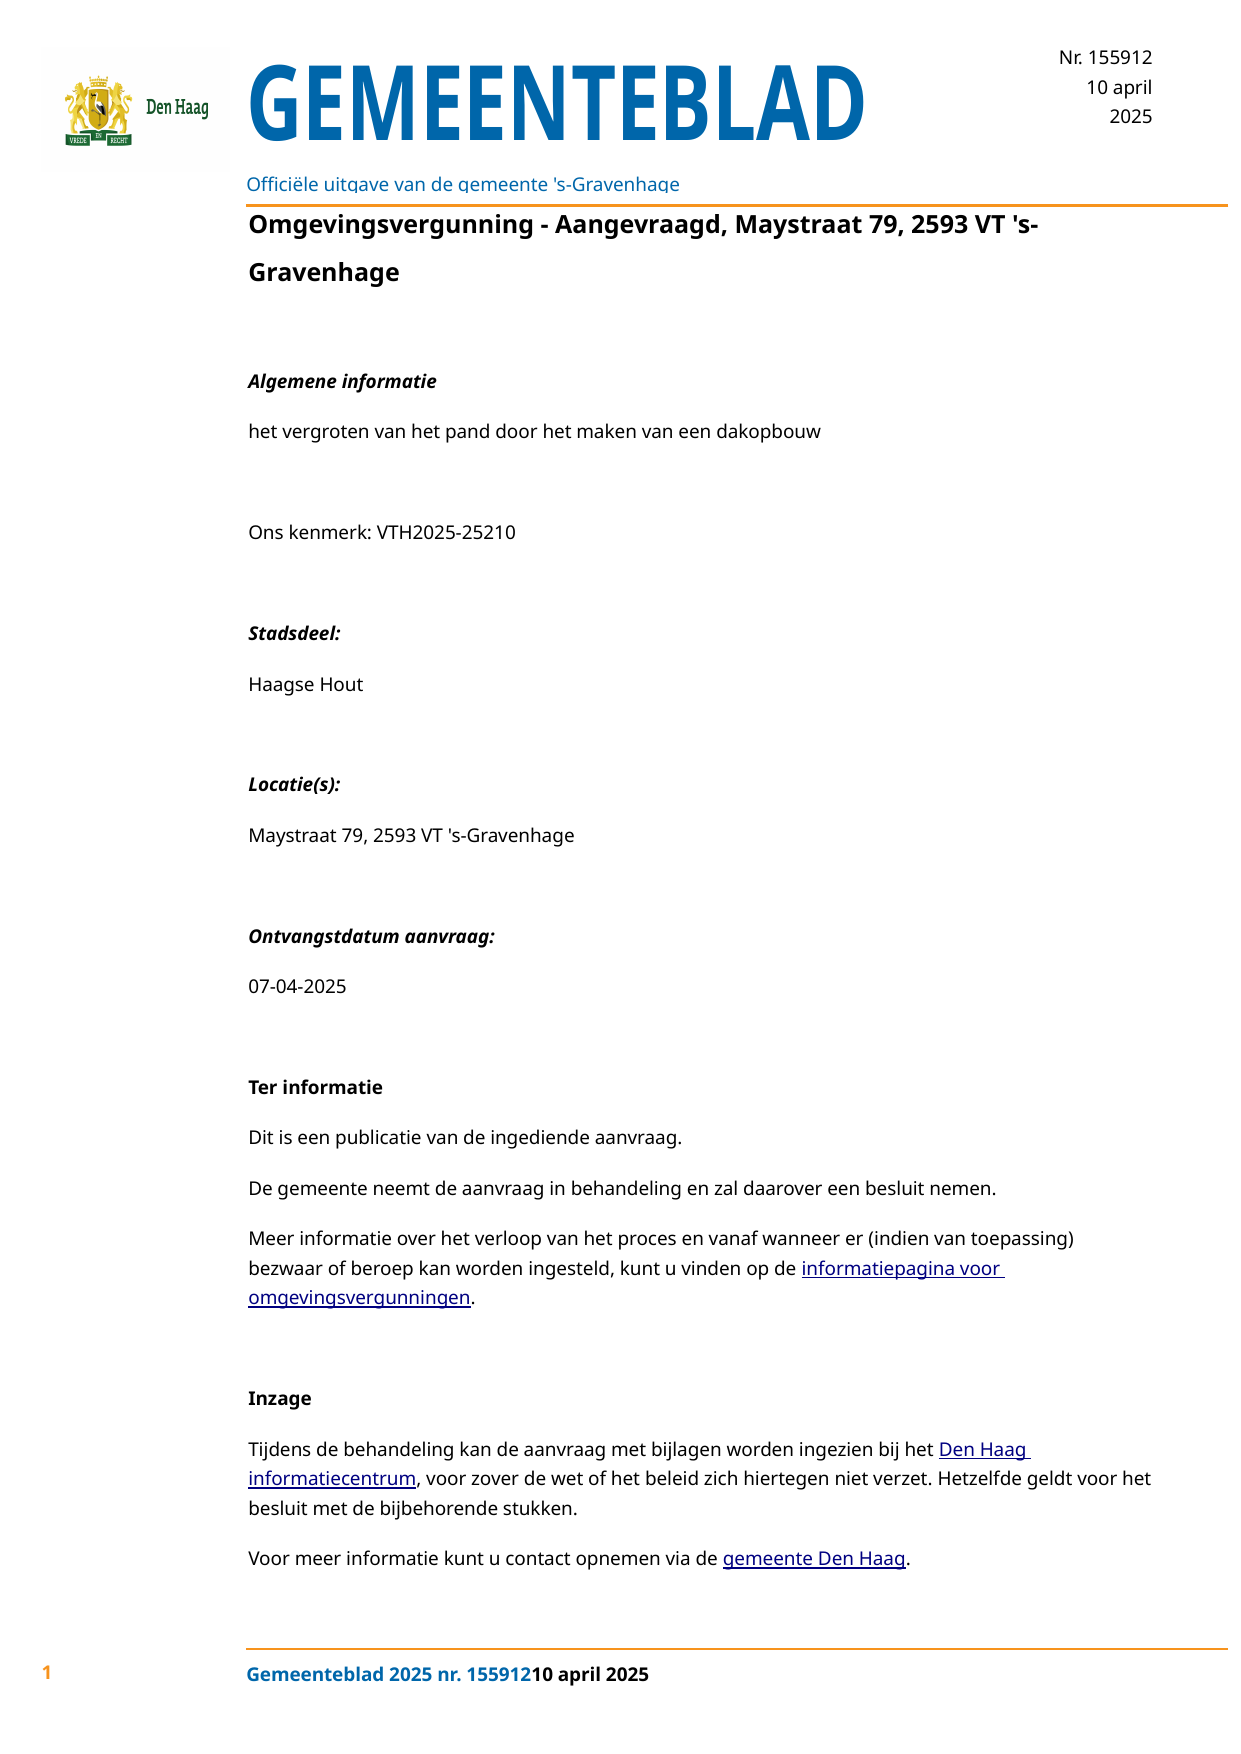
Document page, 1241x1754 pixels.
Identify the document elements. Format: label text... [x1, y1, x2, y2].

text het vergroten van het pand door het maken van een dakopbouw [248, 419, 1152, 444]
text Maystraat 79, 2593 VT 's-Gravenhage [248, 822, 1152, 848]
text Locatie(s): [248, 772, 1152, 797]
text Ontvangstdatum aanvraag: [248, 923, 1152, 949]
text 07-04-2025 [248, 973, 1152, 999]
text Tijdens de behandeling kan de aanvraag met bijlagen worden ingezien bij het Den Haag informatiecentrum, voor zover de wet of het beleid zich hiertegen niet verzet. Hetzelfde geldt voor het besluit met de bijbehorende stukken. [248, 1436, 1152, 1521]
text Ter informatie [248, 1074, 1152, 1100]
text Ons kenmerk: VTH2025-25210 [248, 519, 1152, 545]
text Voor meer informatie kunt u contact opnemen via de gemeente Den Haag. [248, 1545, 1152, 1571]
text Inzage [248, 1385, 1152, 1411]
text Dit is een publicatie van de ingediende aanvraag. [248, 1124, 1152, 1150]
text Haagse Hout [248, 671, 1152, 697]
text Stadsdeel: [248, 620, 1152, 646]
text Meer informatie over het verloop van het proces en vanaf wanneer er (indien van toepassing) bezwaar of beroep kan worden ingesteld, kunt u vinden op de informatiepagina voor omgevingsvergunningen. [248, 1225, 1152, 1310]
text De gemeente neemt de aanvraag in behandeling en zal daarover een besluit nemen. [248, 1175, 1152, 1201]
text Omgevingsvergunning - Aangevraagd, Maystraat 79, 2593 VT 's-Gravenhage [248, 207, 1152, 288]
picture [41, 47, 231, 172]
text Algemene informatie [248, 368, 1152, 394]
